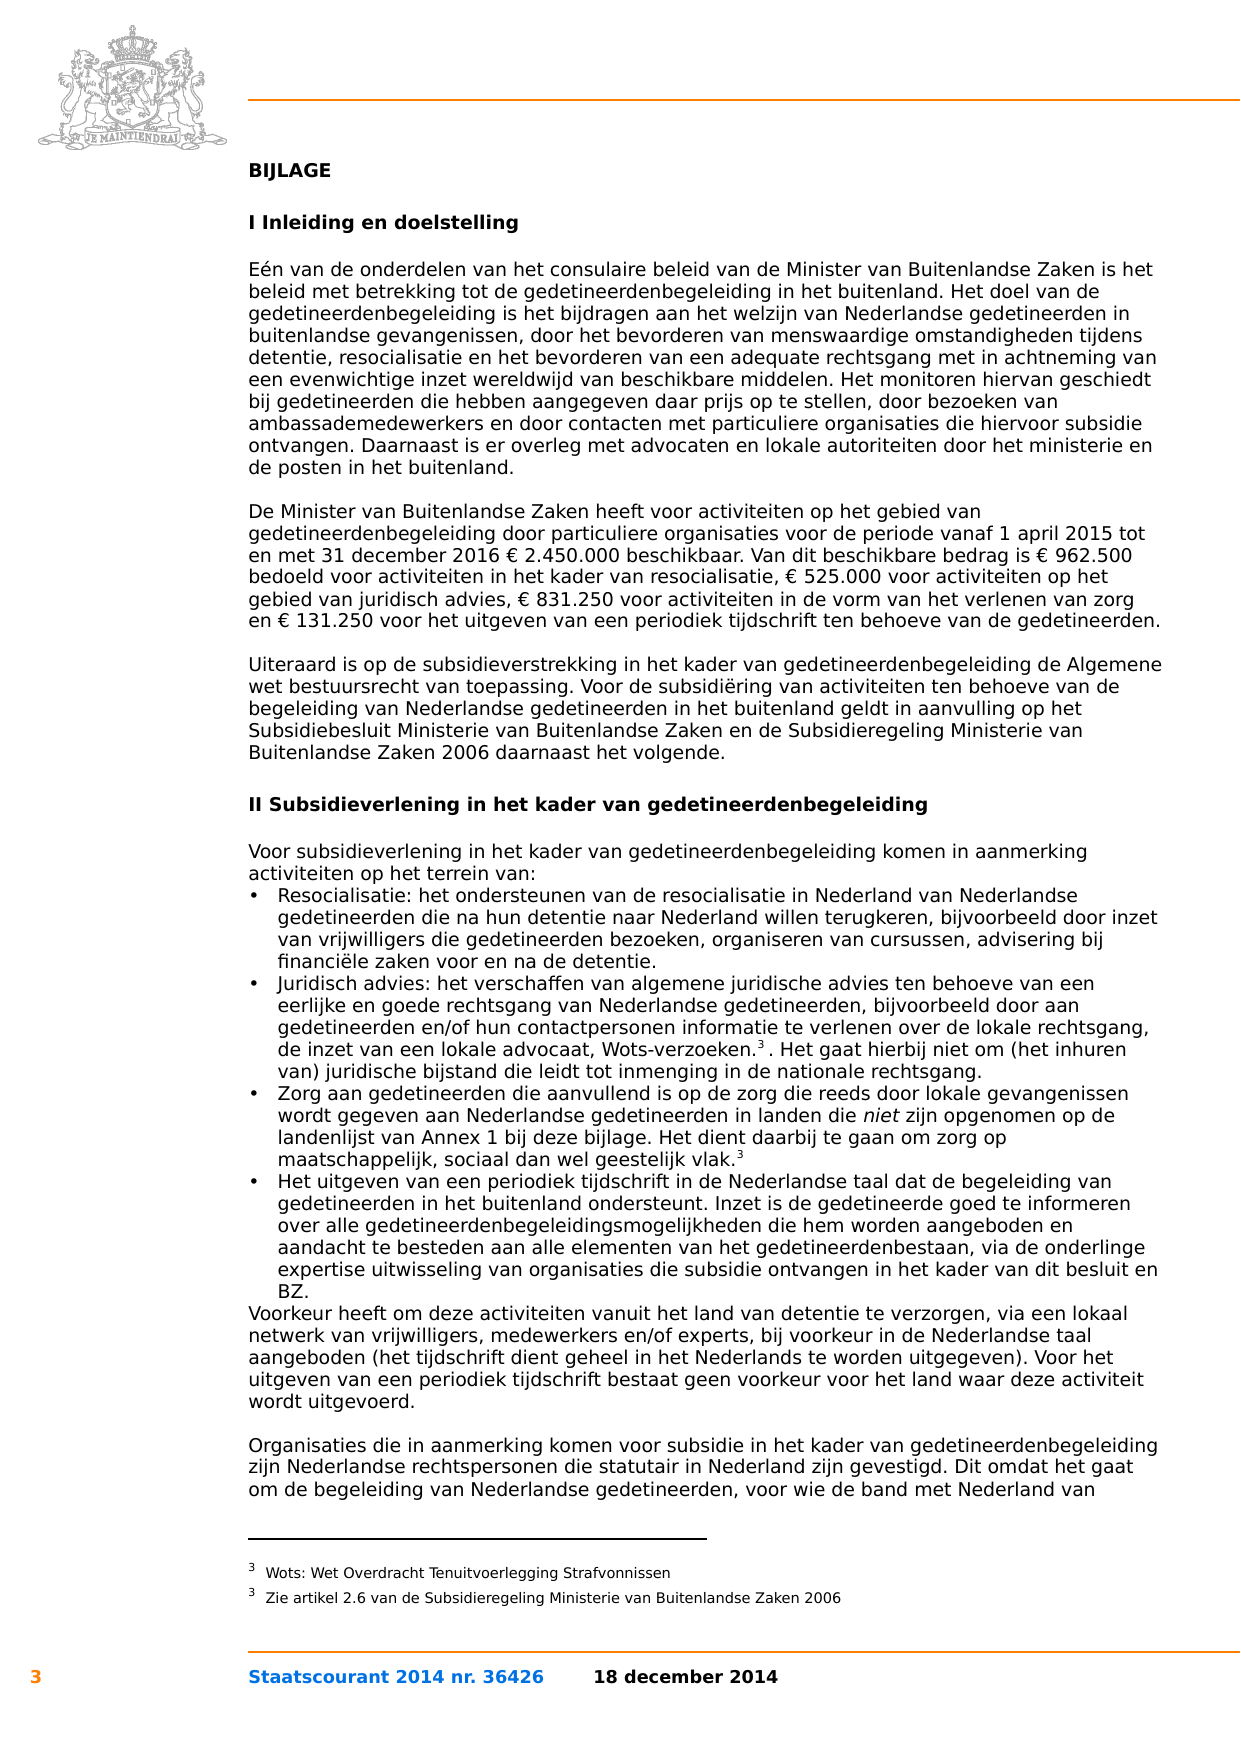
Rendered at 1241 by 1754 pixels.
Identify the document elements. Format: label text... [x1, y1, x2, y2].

text Organisaties die in aanmerking komen voor subsidie in het kader van gedetineerdenbegeleiding zijn Nederlandse rechtspersonen die statutair in Nederland zijn gevestigd. Dit omdat het gaat om de begeleiding van Nederlandse gedetineerden, voor wie de band met Nederland van [248, 1434, 1163, 1500]
subtitle II Subsidieverlening in het kader van gedetineerdenbegeleiding [248, 794, 1163, 816]
picture [38, 25, 227, 150]
text • Het uitgeven van een periodiek tijdschrift in de Nederlandse taal dat de begeleiding van gedetineerden in het buitenland ondersteunt. Inzet is de gedetineerde goed te informeren over alle gedetineerdenbegeleidingsmogelijkheden die hem worden aangeboden en aandacht te besteden aan alle elementen van het gedetineerdenbestaan, via de onderlinge expertise uitwisseling van organisaties die subsidie ontvangen in het kader van dit besluit en BZ. [248, 1171, 1163, 1303]
text • Zorg aan gedetineerden die aanvullend is op de zorg die reeds door lokale gevangenissen wordt gegeven aan Nederlandse gedetineerden in landen die niet zijn opgenomen op de landenlijst van Annex 1 bij deze bijlage. Het dient daarbij te gaan om zorg op maatschappelijk, sociaal dan wel geestelijk vlak. [248, 1083, 1163, 1171]
subtitle BIJLAGE [248, 160, 1163, 182]
text Voor subsidieverlening in het kader van gedetineerdenbegeleiding komen in aanmerking activiteiten op het terrein van: [248, 841, 1163, 885]
text De Minister van Buitenlandse Zaken heeft voor activiteiten op het gebied van gedetineerdenbegeleiding door particuliere organisaties voor de periode vanaf 1 april 2015 tot en met 31 december 2016 € 2.450.000 beschikbaar. Van dit beschikbare bedrag is € 962.500 bedoeld voor activiteiten in het kader van resocialisatie, € 525.000 voor activiteiten op het gebied van juridisch advies, € 831.250 voor activiteiten in de vorm van het verlenen van zorg en € 131.250 voor het uitgeven van een periodiek tijdschrift ten behoeve van de gedetineerden. [248, 501, 1163, 632]
text Uiteraard is op de subsidieverstrekking in het kader van gedetineerdenbegeleiding de Algemene wet bestuursrecht van toepassing. Voor de subsidiëring van activiteiten ten behoeve van de begeleiding van Nederlandse gedetineerden in het buitenland geldt in aanvulling op het Subsidiebesluit Ministerie van Buitenlandse Zaken en de Subsidieregeling Ministerie van Buitenlandse Zaken 2006 daarnaast het volgende. [248, 654, 1163, 764]
text • Resocialisatie: het ondersteunen van de resocialisatie in Nederland van Nederlandse gedetineerden die na hun detentie naar Nederland willen terugkeren, bijvoorbeeld door inzet van vrijwilligers die gedetineerden bezoeken, organiseren van cursussen, advisering bij financiële zaken voor en na de detentie. [248, 885, 1163, 973]
text Zie artikel 2.6 van de Subsidieregeling Ministerie van Buitenlandse Zaken 2006 [248, 1586, 1163, 1608]
subtitle I Inleiding en doelstelling [248, 212, 1163, 234]
text Wots: Wet Overdracht Tenuitvoerlegging Strafvonnissen [248, 1561, 1163, 1583]
text Voorkeur heeft om deze activiteiten vanuit het land van detentie te verzorgen, via een lokaal netwerk van vrijwilligers, medewerkers en/of experts, bij voorkeur in de Nederlandse taal aangeboden (het tijdschrift dient geheel in het Nederlands te worden uitgegeven). Voor het uitgeven van een periodiek tijdschrift bestaat geen voorkeur voor het land waar deze activiteit wordt uitgevoerd. [248, 1303, 1163, 1413]
text Eén van de onderdelen van het consulaire beleid van de Minister van Buitenlandse Zaken is het beleid met betrekking tot de gedetineerdenbegeleiding in het buitenland. Het doel van de gedetineerdenbegeleiding is het bijdragen aan het welzijn van Nederlandse gedetineerden in buitenlandse gevangenissen, door het bevorderen van menswaardige omstandigheden tijdens detentie, resocialisatie en het bevorderen van een adequate rechtsgang met in achtneming van een evenwichtige inzet wereldwijd van beschikbare middelen. Het monitoren hiervan geschiedt bij gedetineerden die hebben aangegeven daar prijs op te stellen, door bezoeken van ambassademedewerkers en door contacten met particuliere organisaties die hiervoor subsidie ontvangen. Daarnaast is er overleg met advocaten en lokale autoriteiten door het ministerie en de posten in het buitenland. [248, 259, 1163, 479]
text • Juridisch advies: het verschaffen van algemene juridische advies ten behoeve van een eerlijke en goede rechtsgang van Nederlandse gedetineerden, bijvoorbeeld door aan gedetineerden en/of hun contactpersonen informatie te verlenen over de lokale rechtsgang, de inzet van een lokale advocaat, Wots-verzoeken.. Het gaat hierbij niet om (het inhuren van) juridische bijstand die leidt tot inmenging in de nationale rechtsgang. [248, 973, 1163, 1083]
